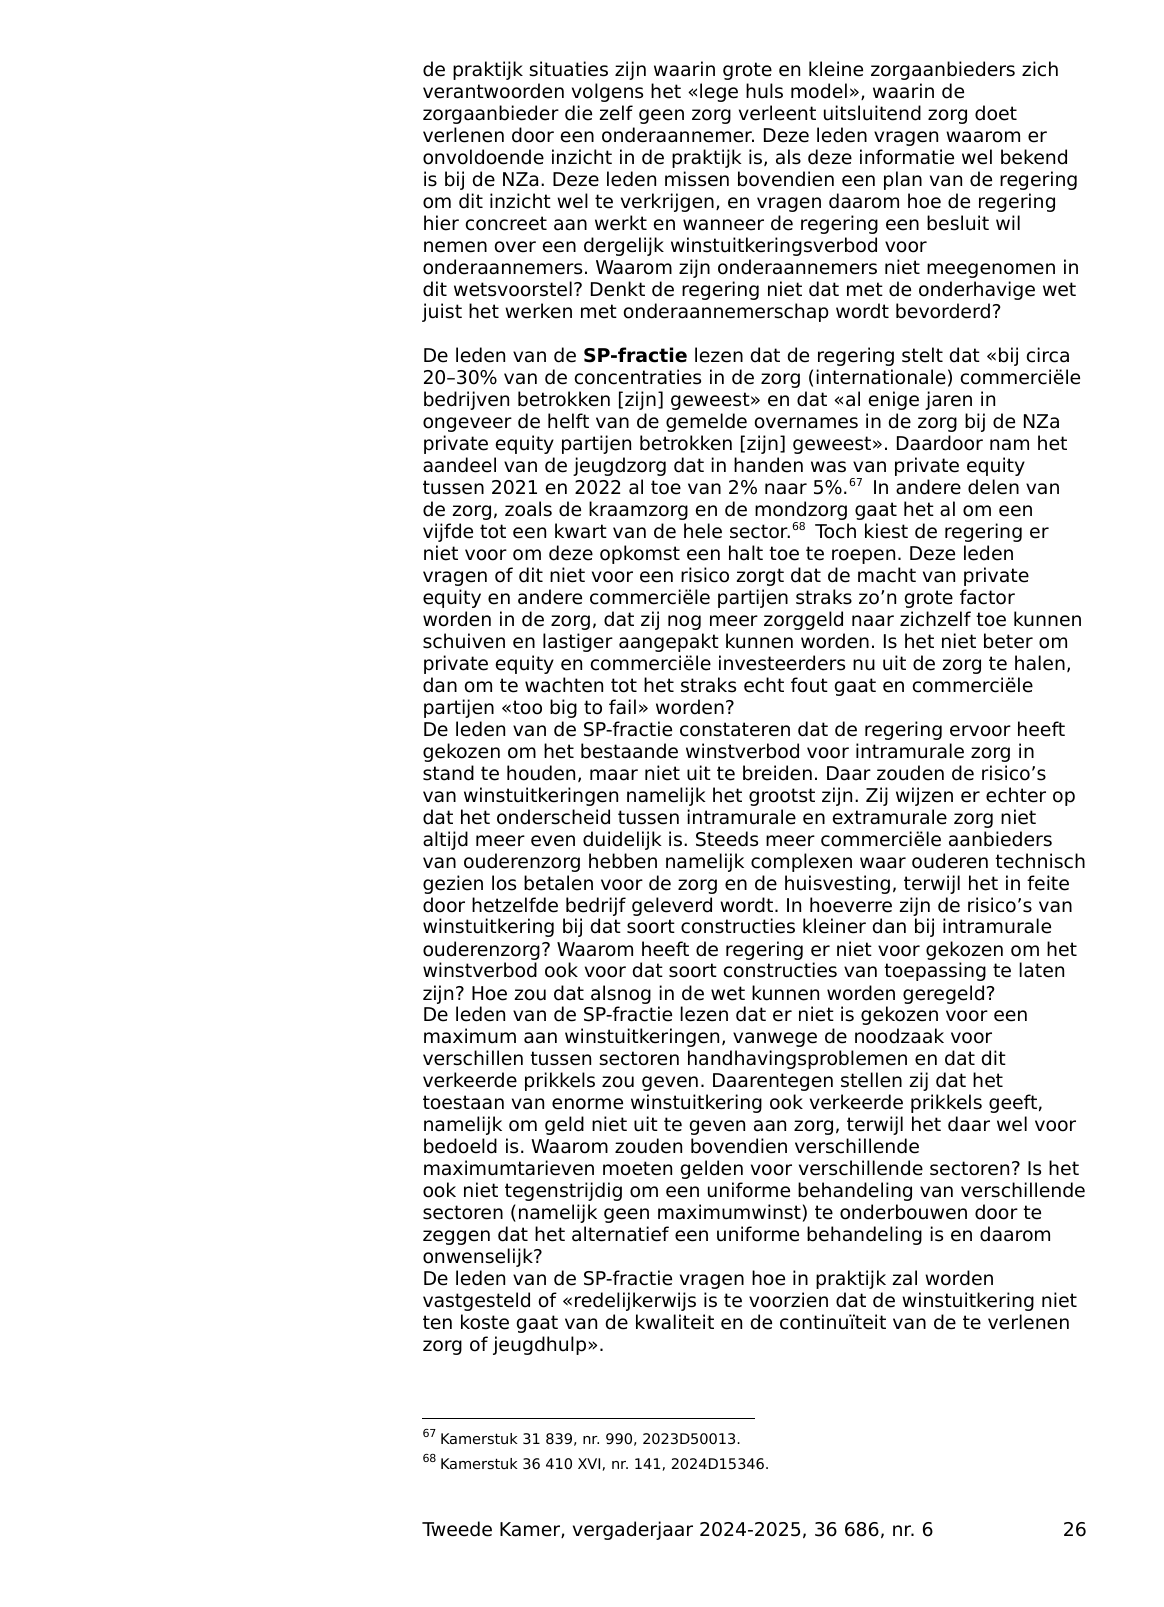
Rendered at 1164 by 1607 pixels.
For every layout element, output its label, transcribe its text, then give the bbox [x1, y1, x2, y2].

text Kamerstuk 31 839, nr. 990, 2023D50013. [422, 1427, 1087, 1449]
text De leden van de SP-fractie lezen dat er niet is gekozen voor een maximum aan winstuitkeringen, vanwege de noodzaak voor verschillen tussen sectoren handhavingsproblemen en dat dit verkeerde prikkels zou geven. Daarentegen stellen zij dat het toestaan van enorme winstuitkering ook verkeerde prikkels geeft, namelijk om geld niet uit te geven aan zorg, terwijl het daar wel voor bedoeld is. Waarom zouden bovendien verschillende maximumtarieven moeten gelden voor verschillende sectoren? Is het ook niet tegenstrijdig om een uniforme behandeling van verschillende sectoren (namelijk geen maximumwinst) te onderbouwen door te zeggen dat het alternatief een uniforme behandeling is en daarom onwenselijk? [422, 1004, 1087, 1268]
text de praktijk situaties zijn waarin grote en kleine zorgaanbieders zich verantwoorden volgens het «lege huls model», waarin de zorgaanbieder die zelf geen zorg verleent uitsluitend zorg doet verlenen door een onderaannemer. Deze leden vragen waarom er onvoldoende inzicht in de praktijk is, als deze informatie wel bekend is bij de NZa. Deze leden missen bovendien een plan van de regering om dit inzicht wel te verkrijgen, en vragen daarom hoe de regering hier concreet aan werkt en wanneer de regering een besluit wil nemen over een dergelijk winstuitkeringsverbod voor onderaannemers. Waarom zijn onderaannemers niet meegenomen in dit wetsvoorstel? Denkt de regering niet dat met de onderhavige wet juist het werken met onderaannemerschap wordt bevorderd? [422, 59, 1087, 323]
text De leden van de SP-fractie constateren dat de regering ervoor heeft gekozen om het bestaande winstverbod voor intramurale zorg in stand te houden, maar niet uit te breiden. Daar zouden de risico’s van winstuitkeringen namelijk het grootst zijn. Zij wijzen er echter op dat het onderscheid tussen intramurale en extramurale zorg niet altijd meer even duidelijk is. Steeds meer commerciële aanbieders van ouderenzorg hebben namelijk complexen waar ouderen technisch gezien los betalen voor de zorg en de huisvesting, terwijl het in feite door hetzelfde bedrijf geleverd wordt. In hoeverre zijn de risico’s van winstuitkering bij dat soort constructies kleiner dan bij intramurale ouderenzorg? Waarom heeft de regering er niet voor gekozen om het winstverbod ook voor dat soort constructies van toepassing te laten zijn? Hoe zou dat alsnog in de wet kunnen worden geregeld? [422, 719, 1087, 1004]
text De leden van de SP-fractie lezen dat de regering stelt dat «bij circa 20–30% van de concentraties in de zorg (internationale) commerciële bedrijven betrokken [zijn] geweest» en dat «al enige jaren in ongeveer de helft van de gemelde overnames in de zorg bij de NZa private equity partijen betrokken [zijn] geweest». Daardoor nam het aandeel van de jeugdzorg dat in handen was van private equity tussen 2021 en 2022 al toe van 2% naar 5%. In andere delen van de zorg, zoals de kraamzorg en de mondzorg gaat het al om een vijfde tot een kwart van de hele sector. Toch kiest de regering er niet voor om deze opkomst een halt toe te roepen. Deze leden vragen of dit niet voor een risico zorgt dat de macht van private equity en andere commerciële partijen straks zo’n grote factor worden in de zorg, dat zij nog meer zorggeld naar zichzelf toe kunnen schuiven en lastiger aangepakt kunnen worden. Is het niet beter om private equity en commerciële investeerders nu uit de zorg te halen, dan om te wachten tot het straks echt fout gaat en commerciële partijen «too big to fail» worden? [422, 345, 1087, 719]
text Kamerstuk 36 410 XVI, nr. 141, 2024D15346. [422, 1452, 1087, 1474]
text De leden van de SP-fractie vragen hoe in praktijk zal worden vastgesteld of «redelijkerwijs is te voorzien dat de winstuitkering niet ten koste gaat van de kwaliteit en de continuïteit van de te verlenen zorg of jeugdhulp». [422, 1268, 1087, 1356]
